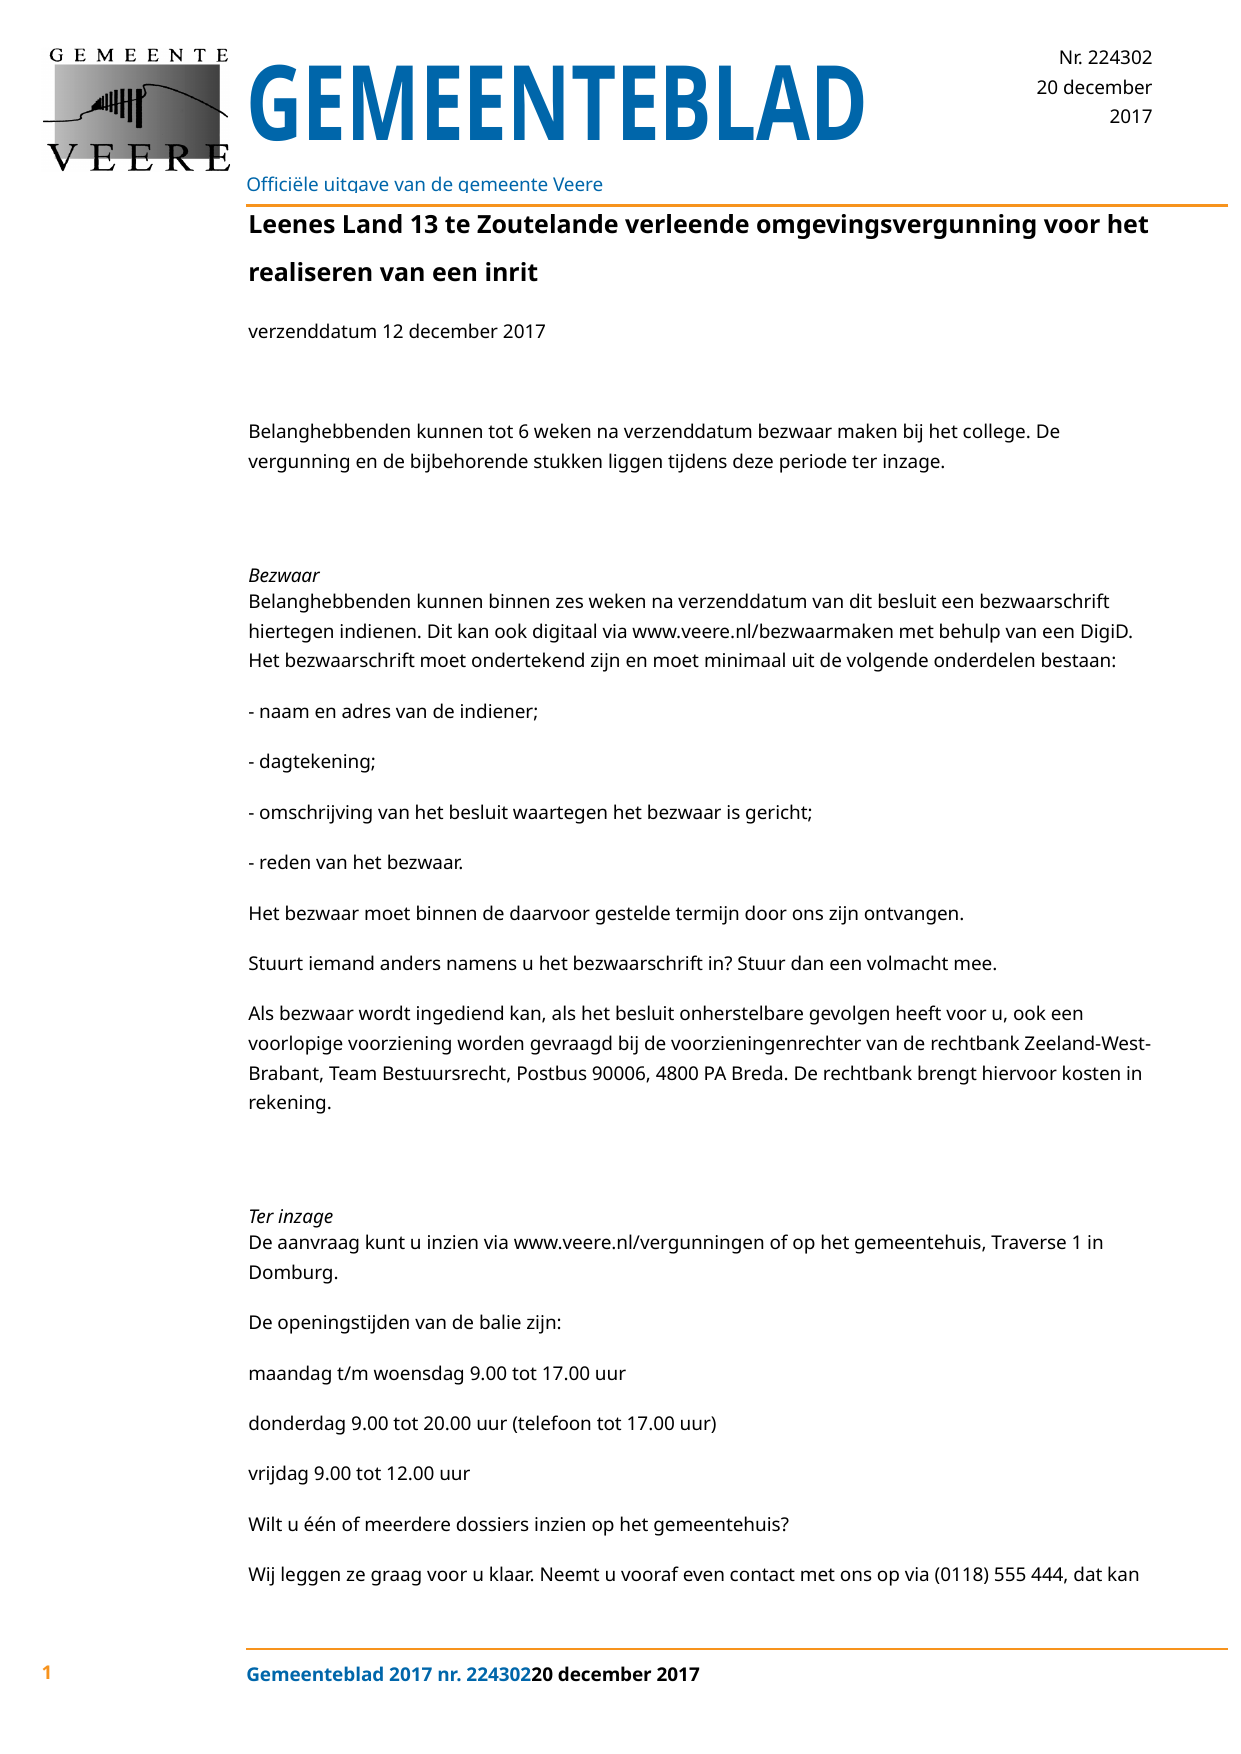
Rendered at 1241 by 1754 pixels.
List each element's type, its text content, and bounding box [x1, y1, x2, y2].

text De openingstijden van de balie zijn: [248, 1309, 1152, 1335]
text Stuurt iemand anders namens u het bezwaarschrift in? Stuur dan een volmacht mee. [248, 950, 1152, 976]
text Bezwaar [248, 563, 1152, 588]
text Wilt u één of meerdere dossiers inzien op het gemeentehuis? [248, 1511, 1152, 1537]
text verzenddatum 12 december 2017 [248, 318, 1152, 344]
text donderdag 9.00 tot 20.00 uur (telefoon tot 17.00 uur) [248, 1410, 1152, 1436]
text Wij leggen ze graag voor u klaar. Neemt u vooraf even contact met ons op via (0118) 555 444, dat kan [248, 1561, 1152, 1587]
text Belanghebbenden kunnen tot 6 weken na verzenddatum bezwaar maken bij het college. De vergunning en de bijbehorende stukken liggen tijdens deze periode ter inzage. [248, 419, 1152, 474]
text Ter inzage [248, 1204, 1152, 1229]
picture [41, 47, 231, 172]
text - reden van het bezwaar. [248, 849, 1152, 875]
text Belanghebbenden kunnen binnen zes weken na verzenddatum van dit besluit een bezwaarschrift hiertegen indienen. Dit kan ook digitaal via www.veere.nl/bezwaarmaken met behulp van een DigiD. Het bezwaarschrift moet ondertekend zijn en moet minimaal uit de volgende onderdelen bestaan: [248, 588, 1152, 673]
text De aanvraag kunt u inzien via www.veere.nl/vergunningen of op het gemeentehuis, Traverse 1 in Domburg. [248, 1229, 1152, 1285]
text - omschrijving van het besluit waartegen het bezwaar is gericht; [248, 799, 1152, 824]
text maandag t/m woensdag 9.00 tot 17.00 uur [248, 1360, 1152, 1386]
text Het bezwaar moet binnen de daarvoor gestelde termijn door ons zijn ontvangen. [248, 900, 1152, 925]
text vrijdag 9.00 tot 12.00 uur [248, 1461, 1152, 1486]
text Leenes Land 13 te Zoutelande verleende omgevingsvergunning voor het realiseren van een inrit [248, 207, 1152, 288]
text - dagtekening; [248, 748, 1152, 774]
text - naam en adres van de indiener; [248, 698, 1152, 724]
text Als bezwaar wordt ingediend kan, als het besluit onherstelbare gevolgen heeft voor u, ook een voorlopige voorziening worden gevraagd bij de voorzieningenrechter van de rechtbank Zeeland-West-Brabant, Team Bestuursrecht, Postbus 90006, 4800 PA Breda. De rechtbank brengt hiervoor kosten in rekening. [248, 1001, 1152, 1115]
